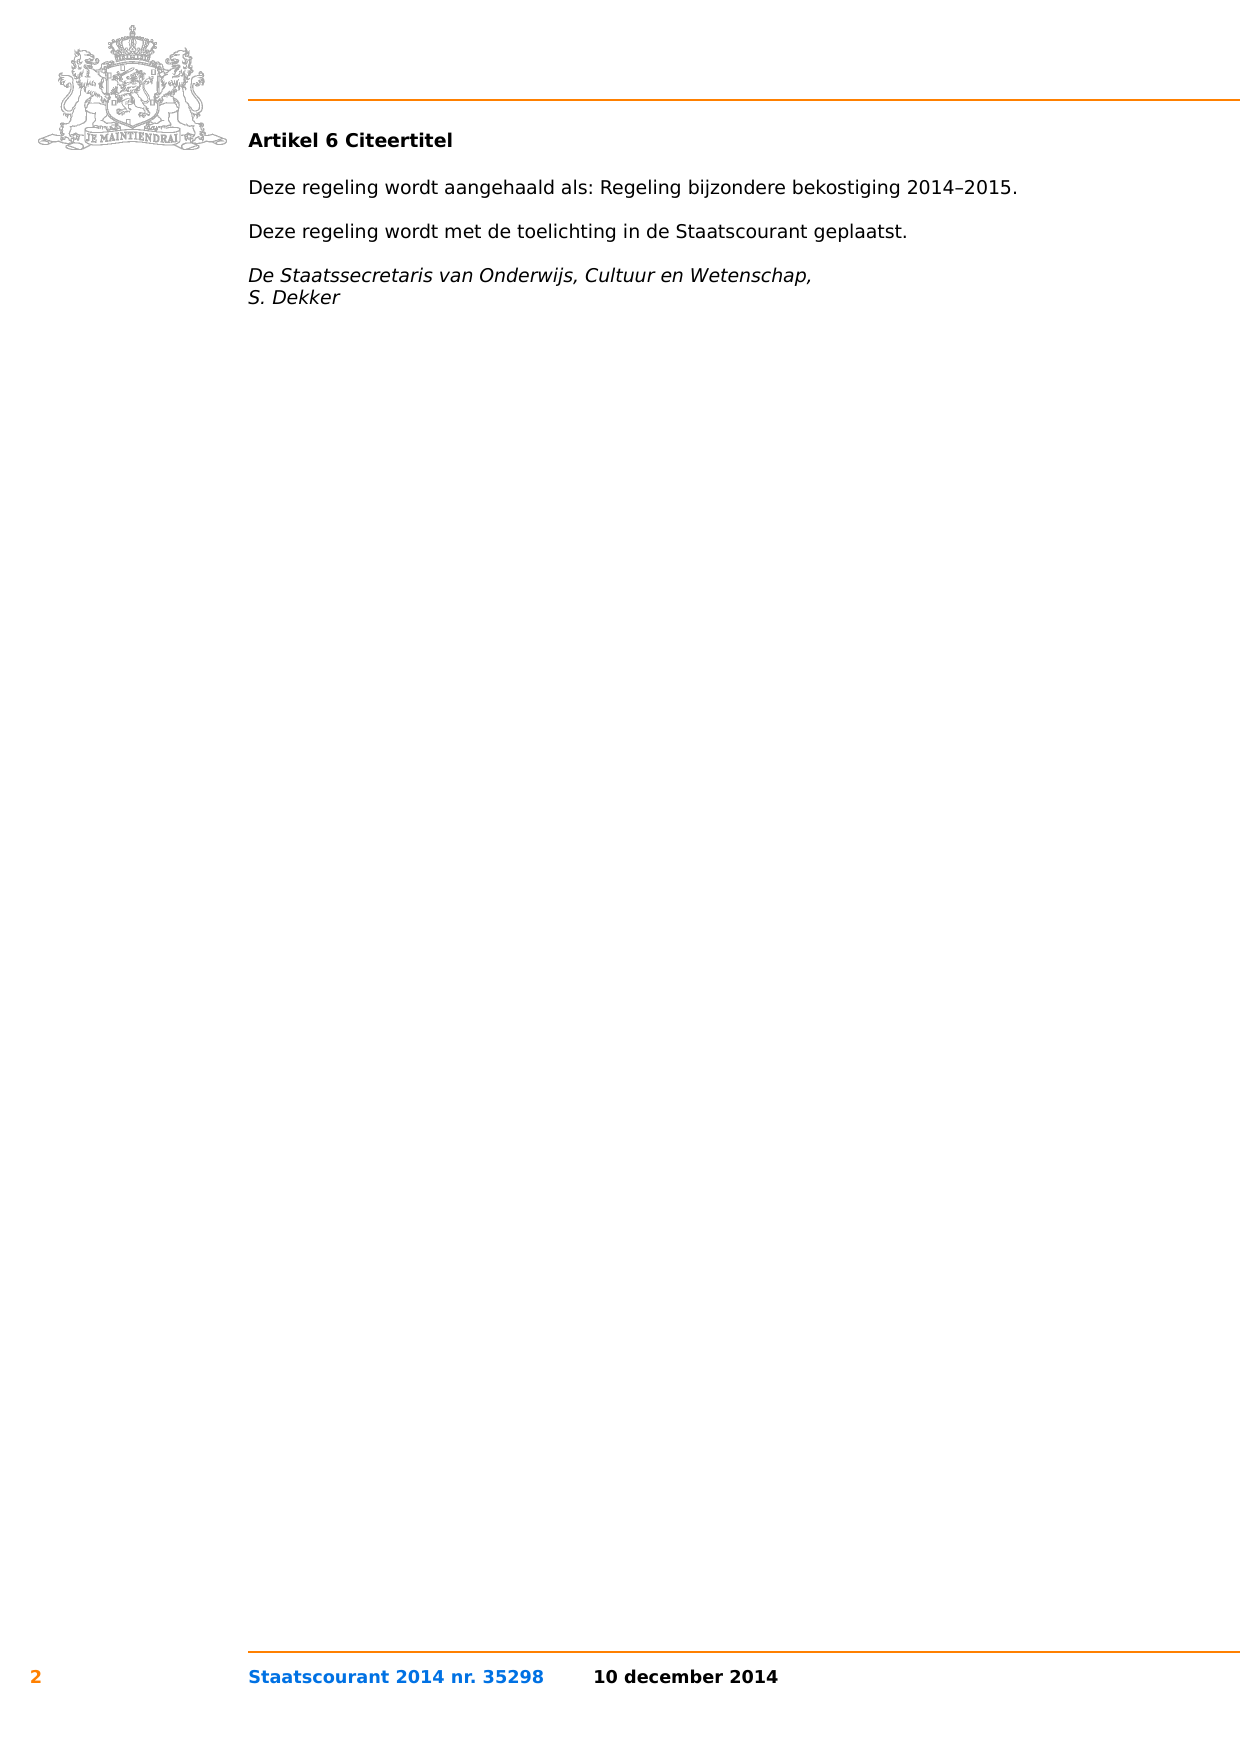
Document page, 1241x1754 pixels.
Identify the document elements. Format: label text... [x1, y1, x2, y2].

picture [38, 25, 227, 150]
text De Staatssecretaris van Onderwijs, Cultuur en Wetenschap, S. Dekker [248, 264, 1163, 308]
text Deze regeling wordt aangehaald als: Regeling bijzondere bekostiging 2014–2015. [248, 177, 1163, 199]
subtitle Artikel 6 Citeertitel [248, 130, 1163, 152]
text Deze regeling wordt met de toelichting in de Staatscourant geplaatst. [248, 221, 1163, 243]
